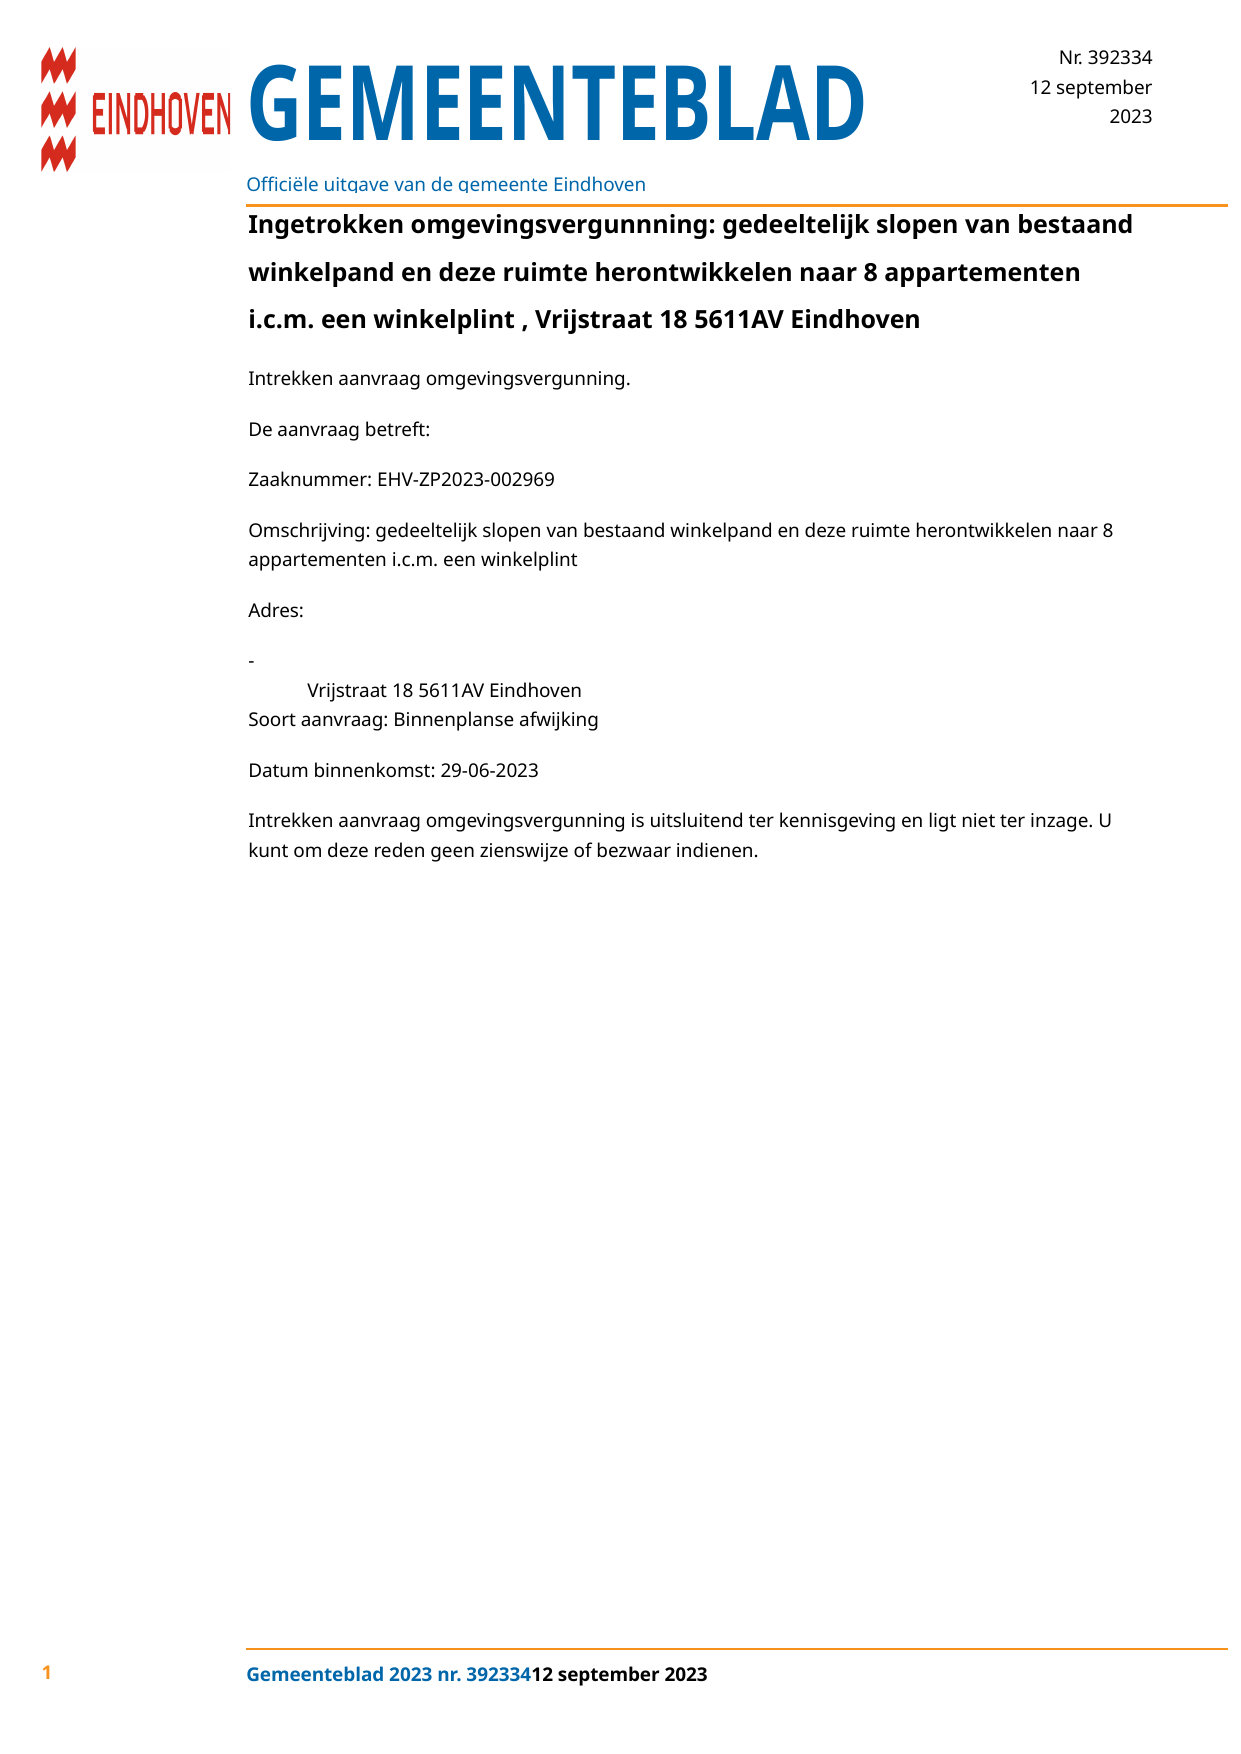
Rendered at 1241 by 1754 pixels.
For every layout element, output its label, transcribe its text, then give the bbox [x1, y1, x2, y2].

text Zaaknummer: EHV-ZP2023-002969 [248, 466, 1152, 492]
text Intrekken aanvraag omgevingsvergunning. [248, 366, 1152, 391]
text Ingetrokken omgevingsvergunnning: gedeeltelijk slopen van bestaand winkelpand en deze ruimte herontwikkelen naar 8 appartementen i.c.m. een winkelplint , Vrijstraat 18 5611AV Eindhoven [248, 207, 1152, 336]
picture [41, 47, 231, 172]
text Soort aanvraag: Binnenplanse afwijking [248, 706, 1152, 732]
text Adres: [248, 597, 1152, 622]
text Datum binnenkomst: 29-06-2023 [248, 757, 1152, 782]
list Vrijstraat 18 5611AV Eindhoven [248, 677, 1152, 702]
text De aanvraag betreft: [248, 416, 1152, 442]
text Intrekken aanvraag omgevingsvergunning is uitsluitend ter kennisgeving en ligt niet ter inzage. U kunt om deze reden geen zienswijze of bezwaar indienen. [248, 807, 1152, 862]
text Omschrijving: gedeeltelijk slopen van bestaand winkelpand en deze ruimte herontwikkelen naar 8 appartementen i.c.m. een winkelplint [248, 517, 1152, 572]
